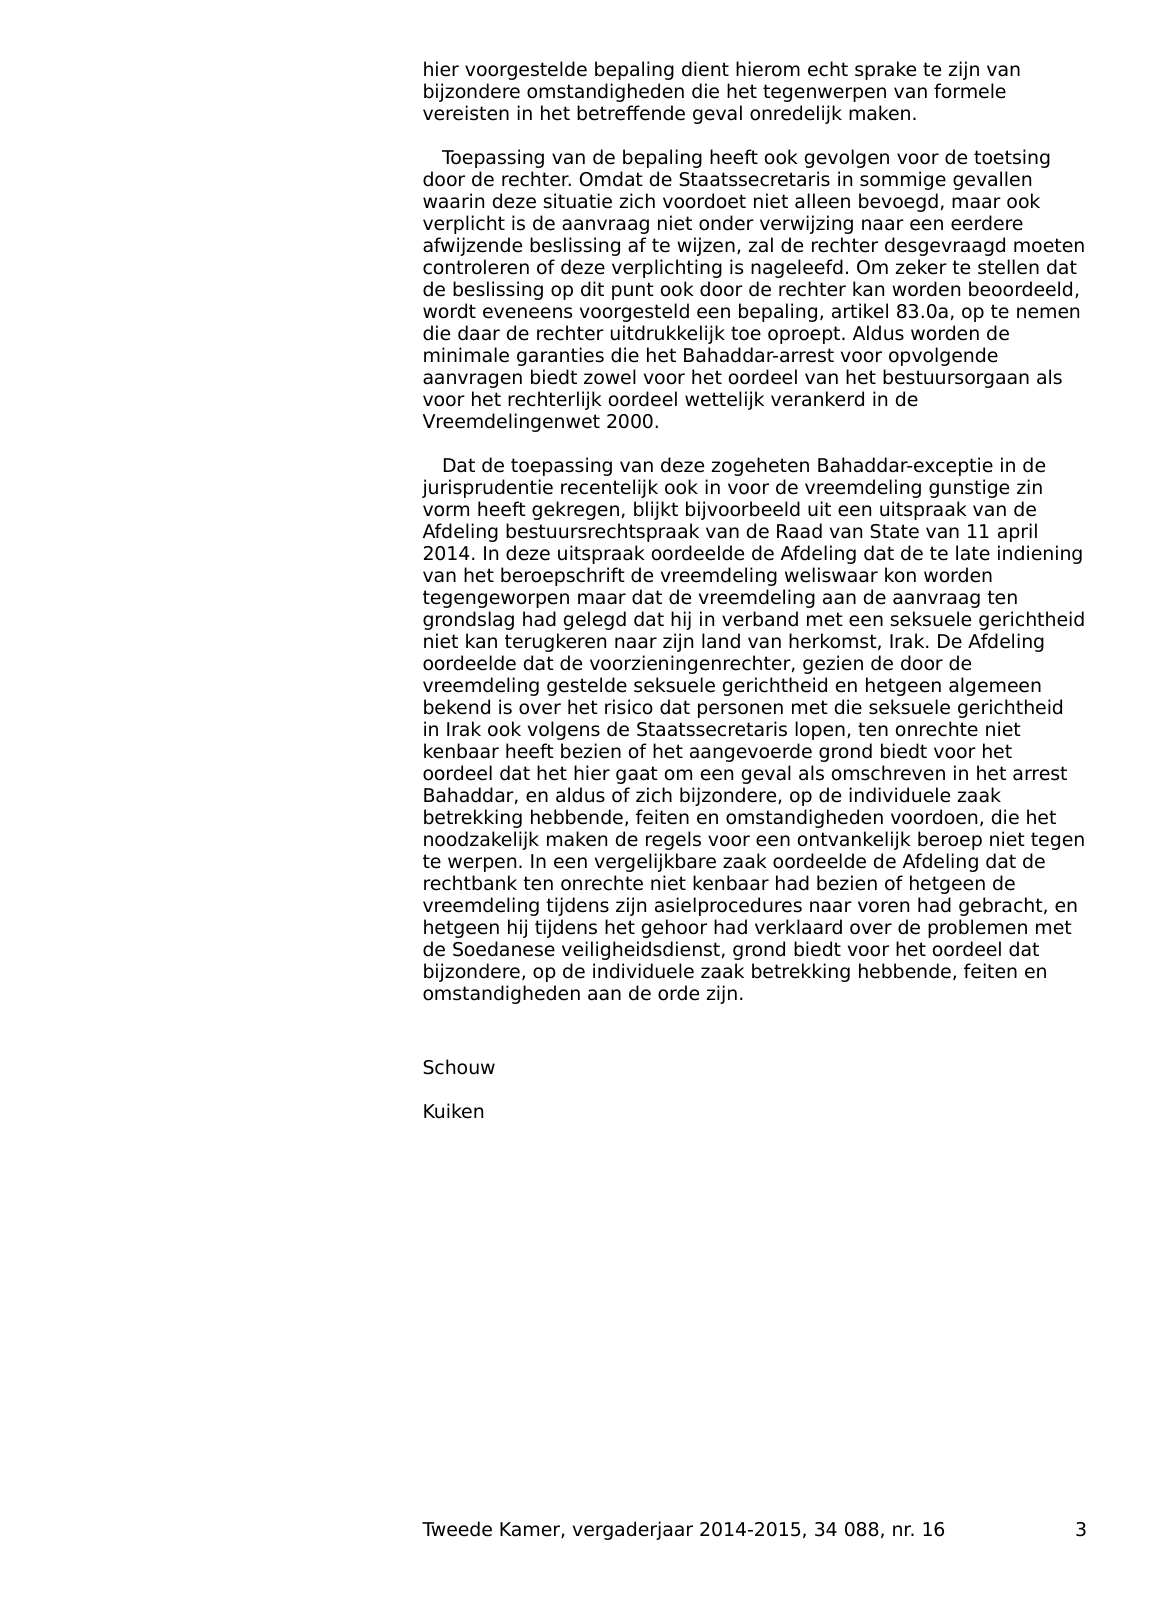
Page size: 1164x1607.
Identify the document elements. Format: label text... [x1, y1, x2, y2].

text Toepassing van de bepaling heeft ook gevolgen voor de toetsing door de rechter. Omdat de Staatssecretaris in sommige gevallen waarin deze situatie zich voordoet niet alleen bevoegd, maar ook verplicht is de aanvraag niet onder verwijzing naar een eerdere afwijzende beslissing af te wijzen, zal de rechter desgevraagd moeten controleren of deze verplichting is nageleefd. Om zeker te stellen dat de beslissing op dit punt ook door de rechter kan worden beoordeeld, wordt eveneens voorgesteld een bepaling, artikel 83.0a, op te nemen die daar de rechter uitdrukkelijk toe oproept. Aldus worden de minimale garanties die het Bahaddar-arrest voor opvolgende aanvragen biedt zowel voor het oordeel van het bestuursorgaan als voor het rechterlijk oordeel wettelijk verankerd in de Vreemdelingenwet 2000. [422, 147, 1087, 433]
text Schouw Kuiken [422, 1034, 1087, 1122]
text Dat de toepassing van deze zogeheten Bahaddar-exceptie in de jurisprudentie recentelijk ook in voor de vreemdeling gunstige zin vorm heeft gekregen, blijkt bijvoorbeeld uit een uitspraak van de Afdeling bestuursrechtspraak van de Raad van State van 11 april 2014. In deze uitspraak oordeelde de Afdeling dat de te late indiening van het beroepschrift de vreemdeling weliswaar kon worden tegengeworpen maar dat de vreemdeling aan de aanvraag ten grondslag had gelegd dat hij in verband met een seksuele gerichtheid niet kan terugkeren naar zijn land van herkomst, Irak. De Afdeling oordeelde dat de voorzieningenrechter, gezien de door de vreemdeling gestelde seksuele gerichtheid en hetgeen algemeen bekend is over het risico dat personen met die seksuele gerichtheid in Irak ook volgens de Staatssecretaris lopen, ten onrechte niet kenbaar heeft bezien of het aangevoerde grond biedt voor het oordeel dat het hier gaat om een geval als omschreven in het arrest Bahaddar, en aldus of zich bijzondere, op de individuele zaak betrekking hebbende, feiten en omstandigheden voordoen, die het noodzakelijk maken de regels voor een ontvankelijk beroep niet tegen te werpen. In een vergelijkbare zaak oordeelde de Afdeling dat de rechtbank ten onrechte niet kenbaar had bezien of hetgeen de vreemdeling tijdens zijn asielprocedures naar voren had gebracht, en hetgeen hij tijdens het gehoor had verklaard over de problemen met de Soedanese veiligheidsdienst, grond biedt voor het oordeel dat bijzondere, op de individuele zaak betrekking hebbende, feiten en omstandigheden aan de orde zijn. [422, 455, 1087, 1004]
text hier voorgestelde bepaling dient hierom echt sprake te zijn van bijzondere omstandigheden die het tegenwerpen van formele vereisten in het betreffende geval onredelijk maken. [422, 59, 1087, 125]
